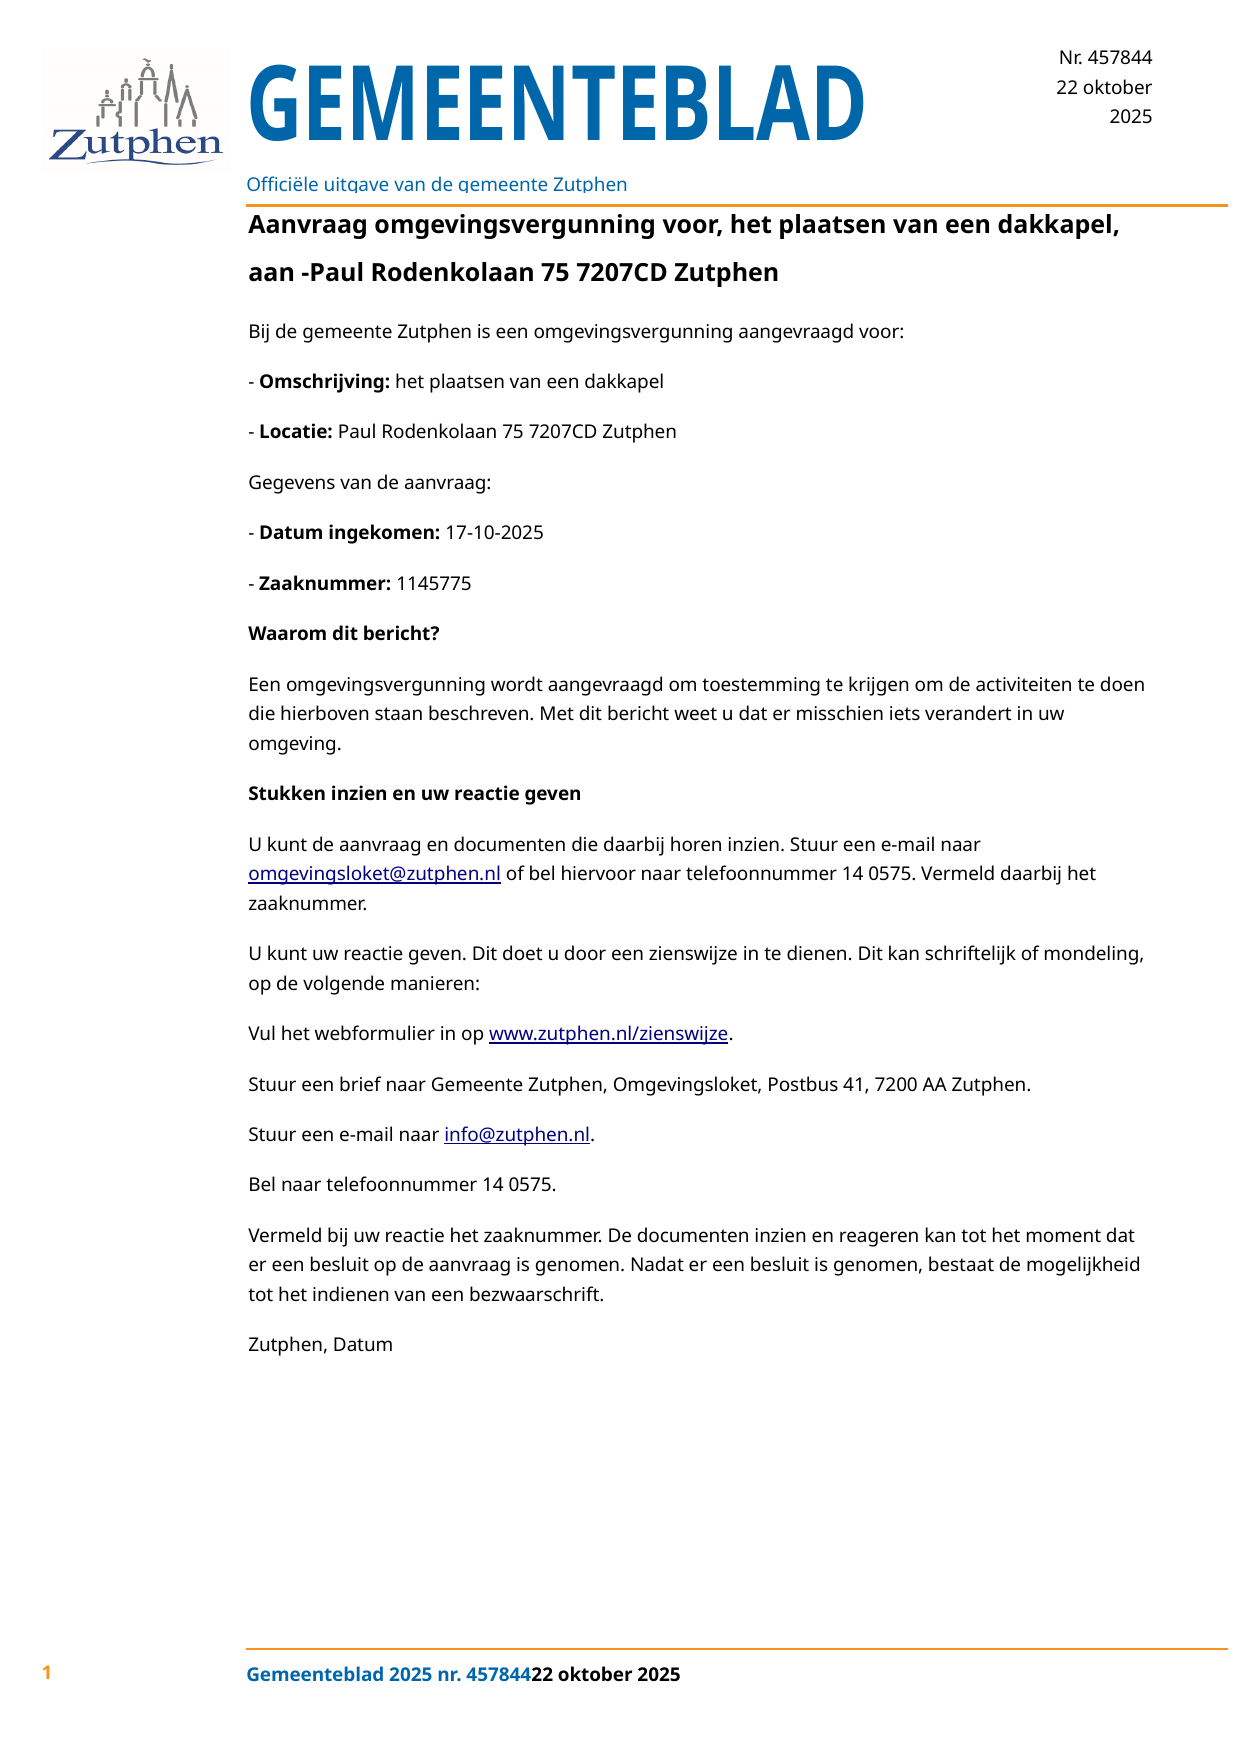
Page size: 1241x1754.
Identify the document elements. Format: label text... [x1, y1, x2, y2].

text U kunt de aanvraag en documenten die daarbij horen inzien. Stuur een e-mail naar omgevingsloket@zutphen.nl of bel hiervoor naar telefoonnummer 14 0575. Vermeld daarbij het zaaknummer. [248, 831, 1152, 916]
text U kunt uw reactie geven. Dit doet u door een zienswijze in te dienen. Dit kan schriftelijk of mondeling, op de volgende manieren: [248, 940, 1152, 996]
text Waarom dit bericht? [248, 620, 1152, 646]
text Gegevens van de aanvraag: [248, 469, 1152, 495]
text Stukken inzien en uw reactie geven [248, 780, 1152, 806]
text - Zaaknummer: 1145775 [248, 570, 1152, 596]
text Bel naar telefoonnummer 14 0575. [248, 1172, 1152, 1197]
text - Locatie: Paul Rodenkolaan 75 7207CD Zutphen [248, 419, 1152, 444]
text Zutphen, Datum [248, 1332, 1152, 1357]
text Vermeld bij uw reactie het zaaknummer. De documenten inzien en reageren kan tot het moment dat er een besluit op de aanvraag is genomen. Nadat er een besluit is genomen, bestaat de mogelijkheid tot het indienen van een bezwaarschrift. [248, 1222, 1152, 1307]
text Vul het webformulier in op www.zutphen.nl/zienswijze. [248, 1020, 1152, 1046]
text - Datum ingekomen: 17-10-2025 [248, 519, 1152, 545]
picture [41, 47, 231, 172]
text Aanvraag omgevingsvergunning voor, het plaatsen van een dakkapel, aan -Paul Rodenkolaan 75 7207CD Zutphen [248, 207, 1152, 288]
text Een omgevingsvergunning wordt aangevraagd om toestemming te krijgen om de activiteiten te doen die hierboven staan beschreven. Met dit bericht weet u dat er misschien iets verandert in uw omgeving. [248, 671, 1152, 756]
text Stuur een e-mail naar info@zutphen.nl. [248, 1121, 1152, 1147]
text Bij de gemeente Zutphen is een omgevingsvergunning aangevraagd voor: [248, 318, 1152, 344]
text Stuur een brief naar Gemeente Zutphen, Omgevingsloket, Postbus 41, 7200 AA Zutphen. [248, 1071, 1152, 1097]
text - Omschrijving: het plaatsen van een dakkapel [248, 368, 1152, 394]
